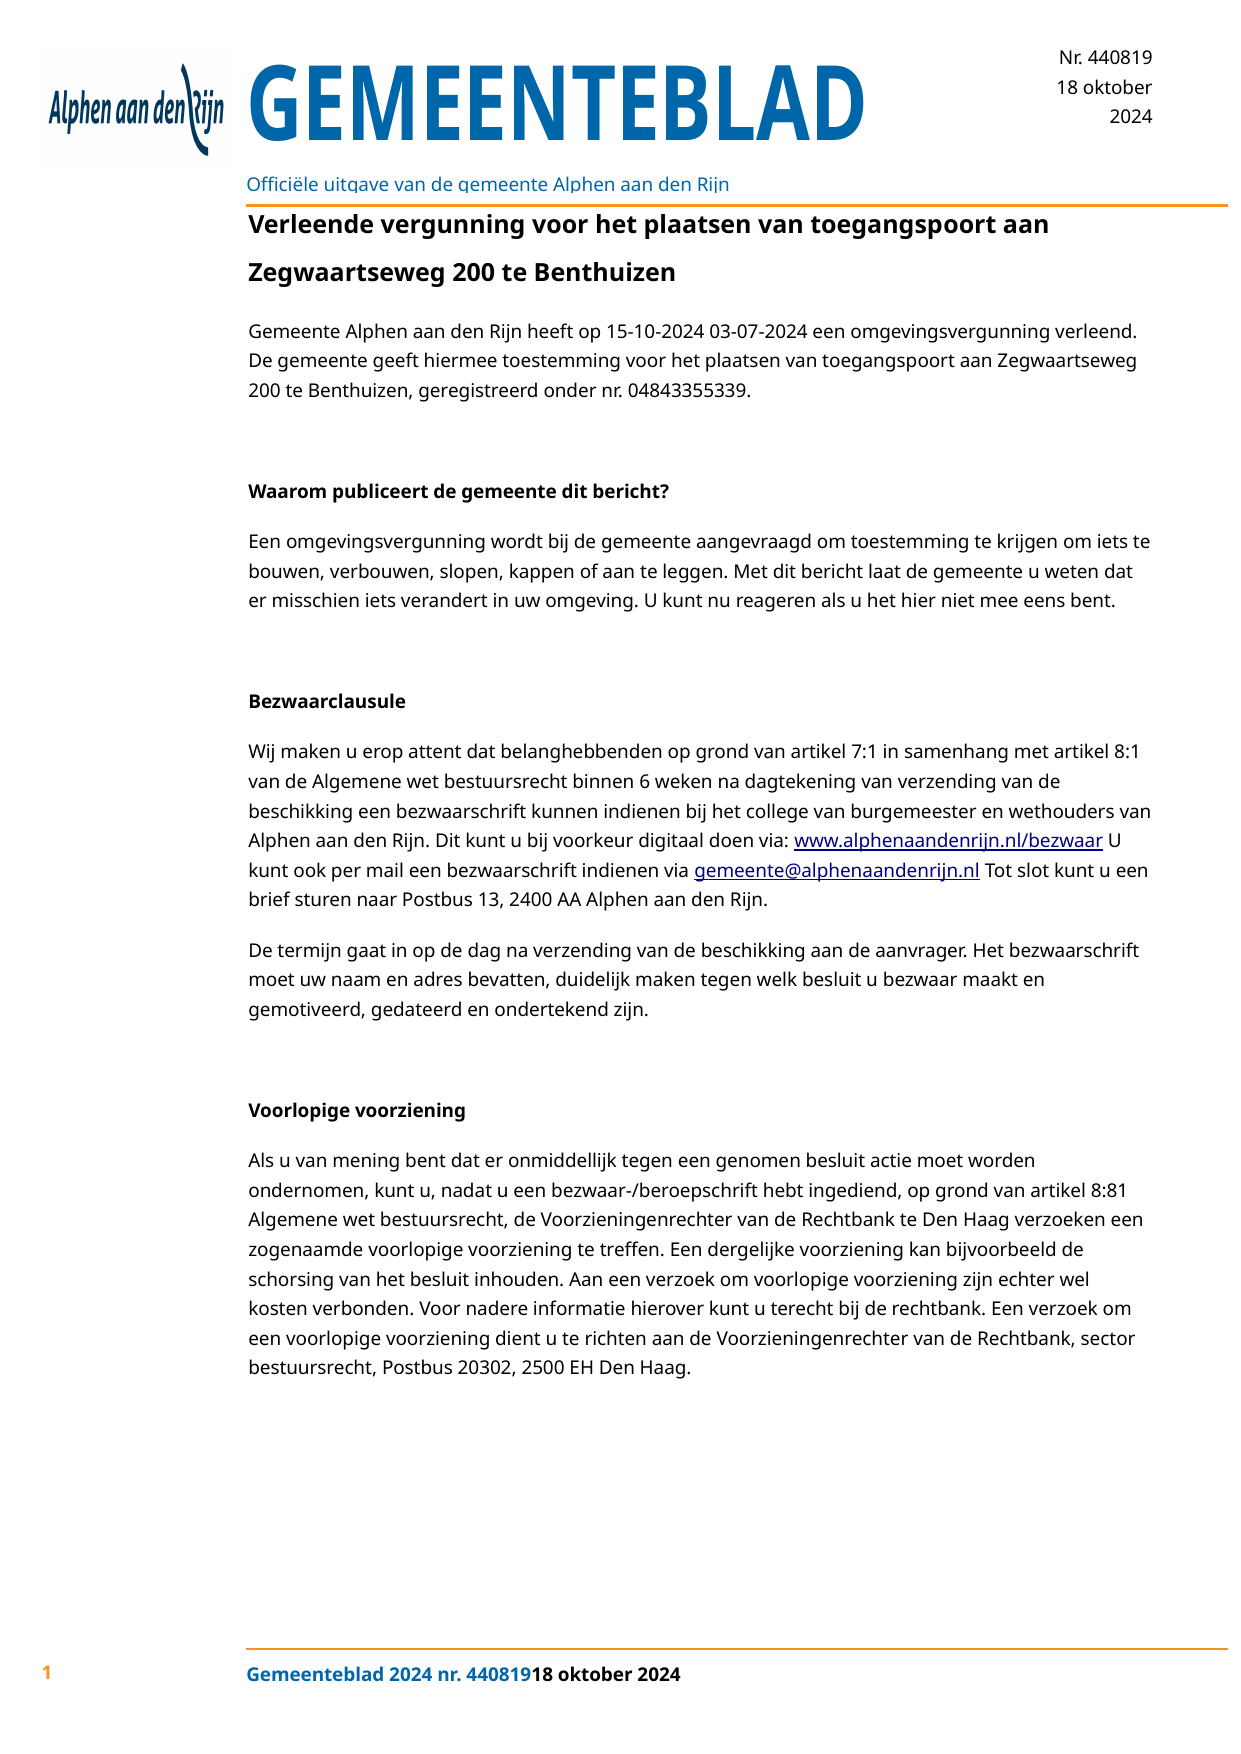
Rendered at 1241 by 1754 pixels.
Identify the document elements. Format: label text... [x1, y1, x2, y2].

text Voorlopige voorziening [248, 1097, 1152, 1123]
text Verleende vergunning voor het plaatsen van toegangsp­oort aan Zegwaartseweg 200 te Benthuizen [248, 207, 1152, 288]
picture [41, 47, 231, 172]
text Waarom publiceert de gemeente dit bericht? [248, 478, 1152, 504]
text Gemeente Alphen aan den Rijn heeft op 15-10-2024 03-07-2024 een omgevingsvergunning verleend. De gemeente geeft hiermee toestemming voor het plaatsen van toegangsp­oort aan Zegwaartseweg 200 te Benthuizen, geregistreerd onder nr. 04843355339. [248, 318, 1152, 403]
text Wij maken u erop attent dat belanghebbenden op grond van artikel 7:1 in samenhang met artikel 8:1 van de Algemene wet bestuursrecht binnen 6 weken na dagtekening van verzending van de beschikking een bezwaarschrift kunnen indienen bij het college van burgemeester en wethouders van Alphen aan den Rijn. Dit kunt u bij voorkeur digitaal doen via: www.alphenaandenrijn.nl/bezwaar U kunt ook per mail een bezwaarschrift indienen via gemeente@alphenaandenrijn.nl Tot slot kunt u een brief sturen naar Postbus 13, 2400 AA Alphen aan den Rijn. [248, 739, 1152, 912]
text Bezwaarclausule [248, 688, 1152, 714]
text Een omgevingsvergunning wordt bij de gemeente aangevraagd om toestemming te krijgen om iets te bouwen, verbouwen, slopen, kappen of aan te leggen. Met dit bericht laat de gemeente u weten dat er misschien iets verandert in uw omgeving. U kunt nu reageren als u het hier niet mee eens bent. [248, 528, 1152, 613]
text Als u van mening bent dat er onmiddellijk tegen een genomen besluit actie moet worden ondernomen, kunt u, nadat u een bezwaar-/beroepschrift hebt ingediend, op grond van artikel 8:81 Algemene wet bestuursrecht, de Voorzieningenrechter van de Rechtbank te Den Haag verzoeken een zogenaamde voorlopige voorziening te treffen. Een dergelijke voorziening kan bijvoorbeeld de schorsing van het besluit inhouden. Aan een verzoek om voorlopige voorziening zijn echter wel kosten verbonden. Voor nadere informatie hierover kunt u terecht bij de rechtbank. Een verzoek om een voorlopige voorziening dient u te richten aan de Voorzieningenrechter van de Rechtbank, sector bestuursrecht, Postbus 20302, 2500 EH Den Haag. [248, 1147, 1152, 1380]
text De termijn gaat in op de dag na verzending van de beschikking aan de aanvrager. Het bezwaarschrift moet uw naam en adres bevatten, duidelijk maken tegen welk besluit u bezwaar maakt en gemotiveerd, gedateerd en ondertekend zijn. [248, 937, 1152, 1022]
